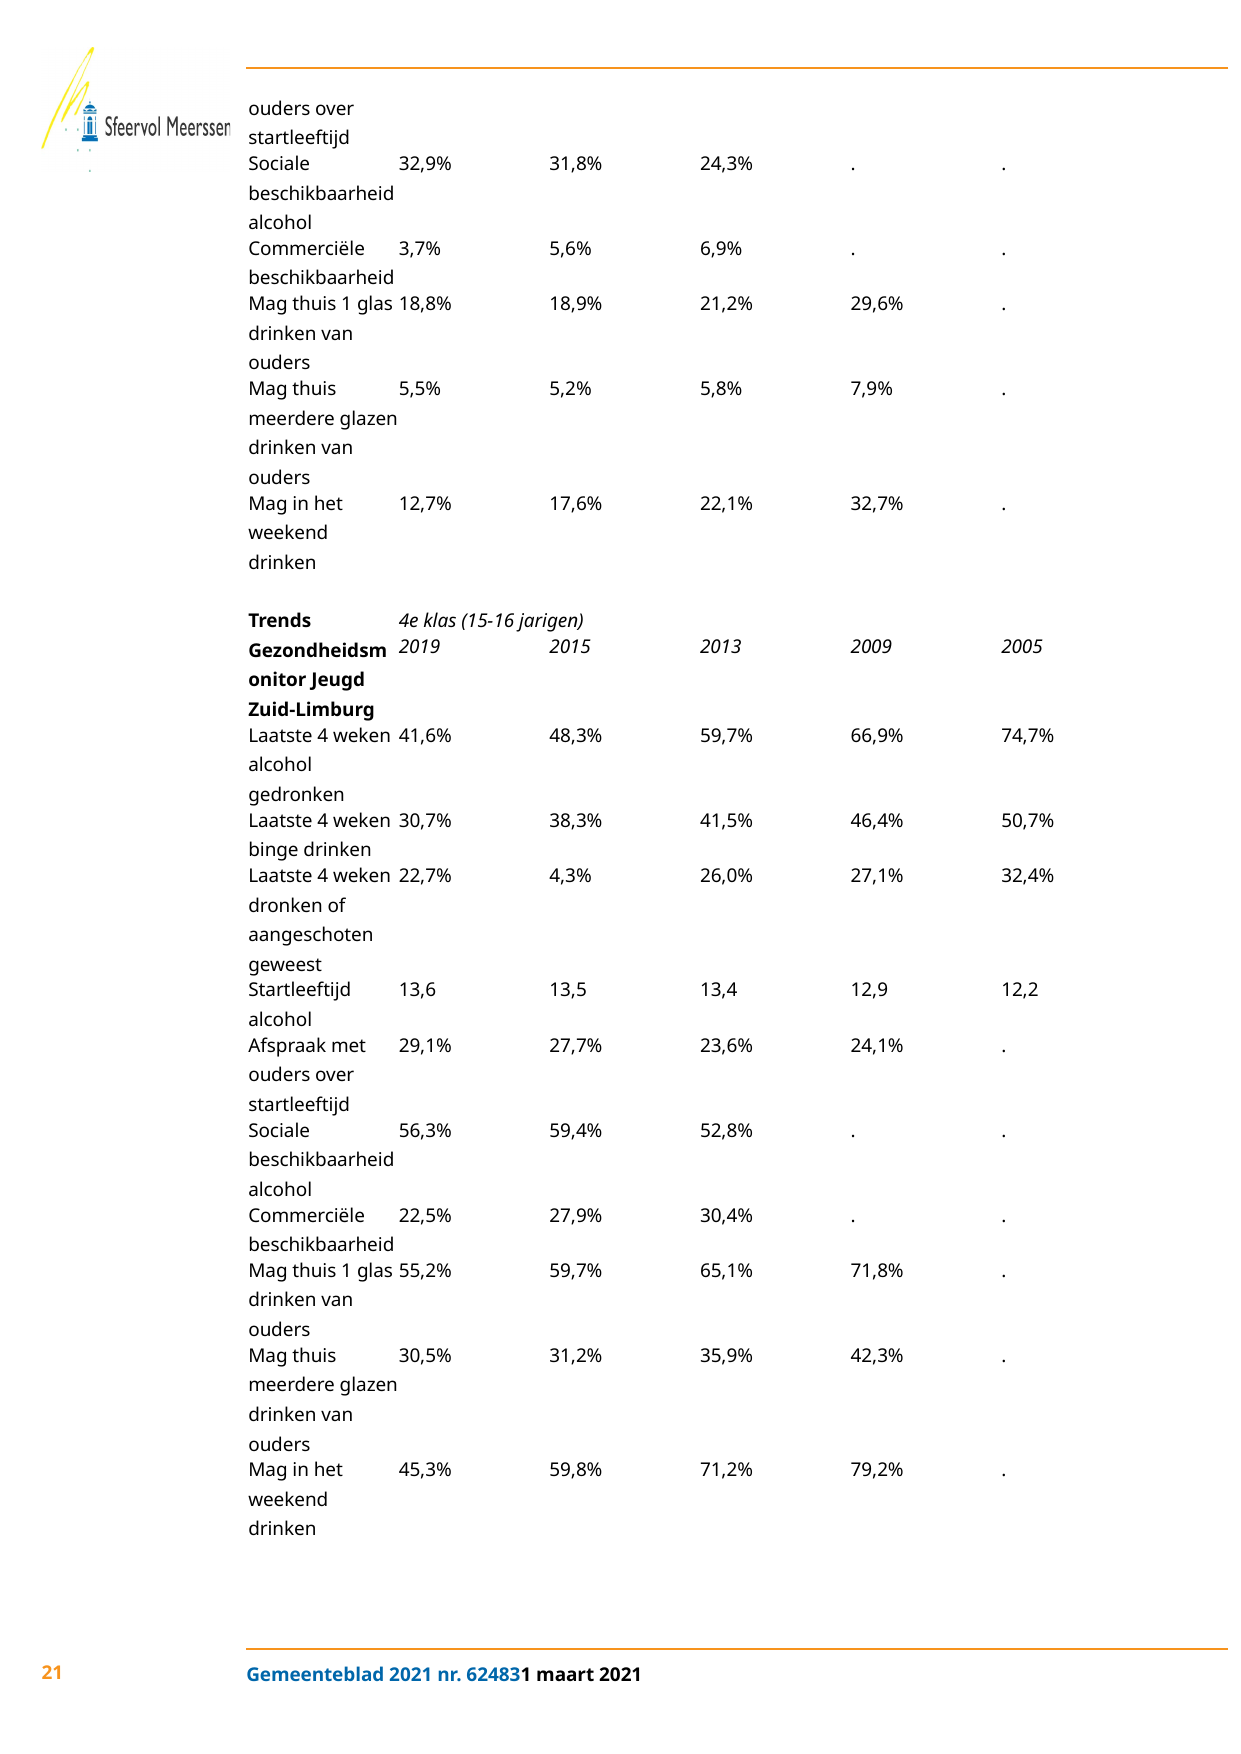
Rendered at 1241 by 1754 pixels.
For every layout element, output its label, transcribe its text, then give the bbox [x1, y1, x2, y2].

table_cell . [1001, 1117, 1152, 1202]
table_cell 5,5% [399, 375, 549, 490]
table_cell 5,6% [549, 235, 700, 290]
table_cell 45,3% [399, 1456, 549, 1541]
table_cell 41,6% [399, 722, 549, 807]
table_cell Mag thuis 1 glas drinken van ouders [248, 1257, 398, 1342]
table_cell 26,0% [700, 862, 850, 977]
table_cell Laatste 4 weken dronken of aangeschoten geweest [248, 862, 398, 977]
table_cell Sociale beschikbaarheid alcohol [248, 1117, 398, 1202]
table_cell 71,2% [700, 1456, 850, 1541]
table_cell 2005 [1001, 633, 1152, 722]
table_cell [1001, 95, 1152, 150]
table_cell 32,9% [399, 150, 549, 235]
table_cell 59,8% [549, 1456, 700, 1541]
table_cell 65,1% [700, 1257, 850, 1342]
table_cell . [850, 1117, 1001, 1202]
table_cell Mag thuis meerdere glazen drinken van ouders [248, 375, 398, 490]
table_cell 30,4% [700, 1202, 850, 1257]
table_cell [850, 95, 1001, 150]
table_cell . [850, 1202, 1001, 1257]
table_cell 59,4% [549, 1117, 700, 1202]
table_cell Sociale beschikbaarheid alcohol [248, 150, 398, 235]
table_cell 31,8% [549, 150, 700, 235]
table_cell 2019 [399, 633, 549, 722]
table_cell 50,7% [1001, 807, 1152, 862]
picture [41, 47, 231, 172]
table_cell 2013 [700, 633, 850, 722]
table_cell 48,3% [549, 722, 700, 807]
table_cell 13,5 [549, 977, 700, 1032]
table_cell 24,1% [850, 1032, 1001, 1117]
table_cell 46,4% [850, 807, 1001, 862]
table_cell 12,7% [399, 490, 549, 574]
table_cell 27,1% [850, 862, 1001, 977]
table_cell 52,8% [700, 1117, 850, 1202]
table_cell . [1001, 1342, 1152, 1456]
table_cell 30,5% [399, 1342, 549, 1456]
table_cell 18,8% [399, 290, 549, 375]
table_cell 79,2% [850, 1456, 1001, 1541]
table_cell 38,3% [549, 807, 700, 862]
table_cell 4,3% [549, 862, 700, 977]
table_cell . [850, 235, 1001, 290]
table_cell 27,9% [549, 1202, 700, 1257]
table_cell 5,2% [549, 375, 700, 490]
table_cell 66,9% [850, 722, 1001, 807]
table_cell . [1001, 490, 1152, 574]
table_cell 21,2% [700, 290, 850, 375]
table_cell 22,7% [399, 862, 549, 977]
table_cell Commerciële beschikbaarheid [248, 235, 398, 290]
table_header 4e klas (15-16 jarigen) [399, 608, 1152, 633]
table_cell Mag in het weekend drinken [248, 490, 398, 574]
table_cell 13,4 [700, 977, 850, 1032]
table_cell 59,7% [549, 1257, 700, 1342]
table_cell [700, 95, 850, 150]
table_cell 55,2% [399, 1257, 549, 1342]
table_cell 29,6% [850, 290, 1001, 375]
table_cell 59,7% [700, 722, 850, 807]
table_cell 42,3% [850, 1342, 1001, 1456]
table_cell 27,7% [549, 1032, 700, 1117]
table_cell 12,9 [850, 977, 1001, 1032]
table_cell 3,7% [399, 235, 549, 290]
table_cell . [1001, 290, 1152, 375]
table_cell 2015 [549, 633, 700, 722]
table_cell 32,4% [1001, 862, 1152, 977]
table_cell . [1001, 235, 1152, 290]
table_cell ouders over startleeftijd [248, 95, 398, 150]
table_cell Mag thuis 1 glas drinken van ouders [248, 290, 398, 375]
table_cell 29,1% [399, 1032, 549, 1117]
table_cell . [850, 150, 1001, 235]
table_cell 24,3% [700, 150, 850, 235]
table_cell 23,6% [700, 1032, 850, 1117]
table_cell 12,2 [1001, 977, 1152, 1032]
table_cell . [1001, 1456, 1152, 1541]
table_cell 31,2% [549, 1342, 700, 1456]
table_cell 30,7% [399, 807, 549, 862]
table_cell Mag in het weekend drinken [248, 1456, 398, 1541]
table_cell 74,7% [1001, 722, 1152, 807]
table_header Trends Gezondheidsmonitor Jeugd Zuid-Limburg [248, 608, 398, 722]
table_cell Commerciële beschikbaarheid [248, 1202, 398, 1257]
table_cell [399, 95, 549, 150]
table_cell 35,9% [700, 1342, 850, 1456]
table_cell . [1001, 1257, 1152, 1342]
table_cell . [1001, 1032, 1152, 1117]
table_cell 22,5% [399, 1202, 549, 1257]
table_cell 17,6% [549, 490, 700, 574]
table_cell Laatste 4 weken binge drinken [248, 807, 398, 862]
table_cell Afspraak met ouders over startleeftijd [248, 1032, 398, 1117]
table_cell 32,7% [850, 490, 1001, 574]
table_cell . [1001, 375, 1152, 490]
table_cell 13,6 [399, 977, 549, 1032]
table_cell Laatste 4 weken alcohol gedronken [248, 722, 398, 807]
table_cell Mag thuis meerdere glazen drinken van ouders [248, 1342, 398, 1456]
table_cell 5,8% [700, 375, 850, 490]
table_cell 71,8% [850, 1257, 1001, 1342]
table_cell 41,5% [700, 807, 850, 862]
table_cell 22,1% [700, 490, 850, 574]
table_cell 6,9% [700, 235, 850, 290]
table_cell . [1001, 1202, 1152, 1257]
table_cell Startleeftijd alcohol [248, 977, 398, 1032]
table_cell [549, 95, 700, 150]
table_cell 18,9% [549, 290, 700, 375]
table_cell 7,9% [850, 375, 1001, 490]
table_cell . [1001, 150, 1152, 235]
table_cell 2009 [850, 633, 1001, 722]
table_cell 56,3% [399, 1117, 549, 1202]
